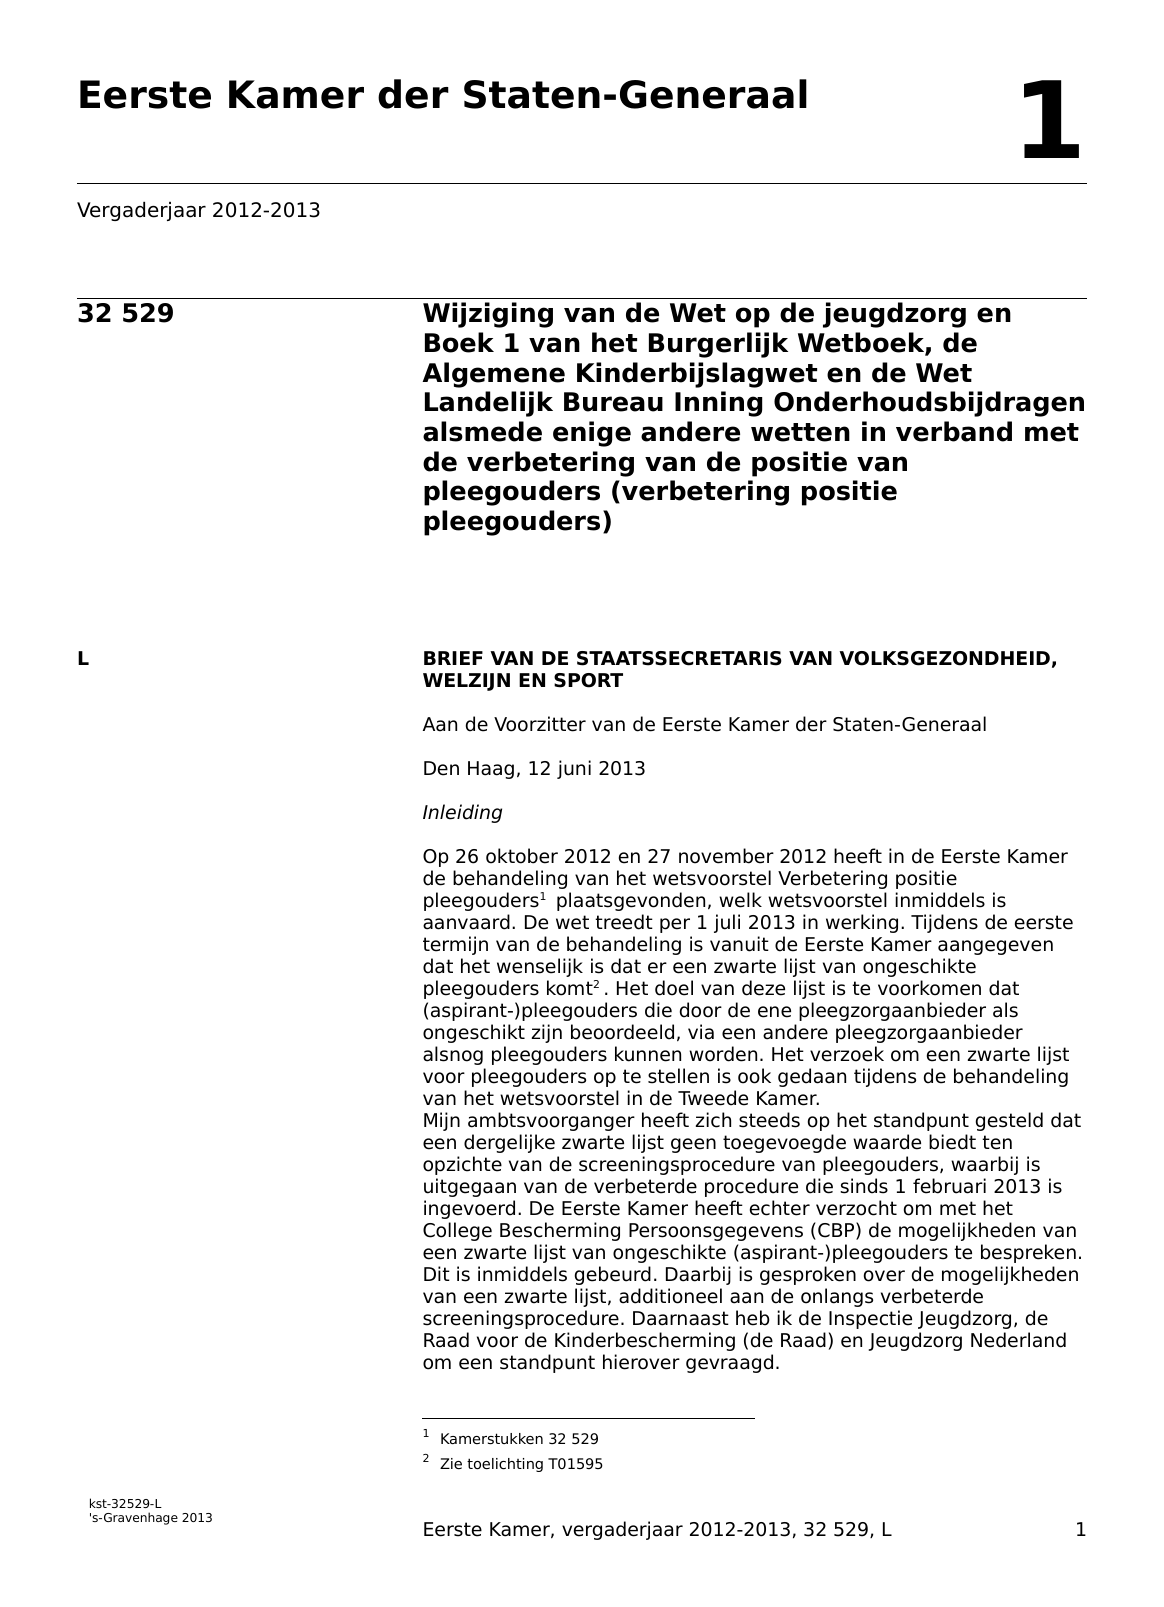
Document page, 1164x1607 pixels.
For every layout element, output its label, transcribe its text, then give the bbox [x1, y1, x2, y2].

text 's-Gravenhage 2013 [88, 1511, 323, 1525]
subtitle Inleiding [422, 802, 1087, 824]
table_cell Vergaderjaar 2012-2013 [77, 184, 1087, 298]
table_header 1 [886, 59, 1087, 183]
text Aan de Voorzitter van de Eerste Kamer der Staten-Generaal [422, 714, 1087, 736]
table_header Eerste Kamer der Staten-Generaal [77, 59, 886, 183]
subtitle L BRIEF VAN DE STAATSSECRETARIS VAN VOLKSGEZONDHEID, WELZIJN EN SPORT [77, 647, 1087, 691]
text Op 26 oktober 2012 en 27 november 2012 heeft in de Eerste Kamer de behandeling van het wetsvoorstel Verbetering positie pleegouders plaatsgevonden, welk wetsvoorstel inmiddels is aanvaard. De wet treedt per 1 juli 2013 in werking. Tijdens de eerste termijn van de behandeling is vanuit de Eerste Kamer aangegeven dat het wenselijk is dat er een zwarte lijst van ongeschikte pleegouders komt. Het doel van deze lijst is te voorkomen dat (aspirant-)pleegouders die door de ene pleegzorgaanbieder als ongeschikt zijn beoordeeld, via een andere pleegzorgaanbieder alsnog pleegouders kunnen worden. Het verzoek om een zwarte lijst voor pleegouders op te stellen is ook gedaan tijdens de behandeling van het wetsvoorstel in de Tweede Kamer. [422, 846, 1087, 1110]
text Mijn ambtsvoorganger heeft zich steeds op het standpunt gesteld dat een dergelijke zwarte lijst geen toegevoegde waarde biedt ten opzichte van de screeningsprocedure van pleegouders, waarbij is uitgegaan van de verbeterde procedure die sinds 1 februari 2013 is ingevoerd. De Eerste Kamer heeft echter verzocht om met het College Bescherming Persoonsgegevens (CBP) de mogelijkheden van een zwarte lijst van ongeschikte (aspirant-)pleegouders te bespreken. Dit is inmiddels gebeurd. Daarbij is gesproken over de mogelijkheden van een zwarte lijst, additioneel aan de onlangs verbeterde screeningsprocedure. Daarnaast heb ik de Inspectie Jeugdzorg, de Raad voor de Kinderbescherming (de Raad) en Jeugdzorg Nederland om een standpunt hierover gevraagd. [422, 1110, 1087, 1374]
text kst-32529-L [88, 1497, 323, 1511]
text Den Haag, 12 juni 2013 [422, 758, 1087, 780]
text Zie toelichting T01595 [422, 1452, 1087, 1474]
text Kamerstukken 32 529 [422, 1427, 1087, 1449]
subtitle 32 529 Wijziging van de Wet op de jeugdzorg en Boek 1 van het Burgerlijk Wetboek, de Algemene Kinderbijslagwet en de Wet Landelijk Bureau Inning Onderhoudsbijdragen alsmede enige andere wetten in verband met de verbetering van de positie van pleegouders (verbetering positie pleegouders) [77, 299, 1087, 536]
